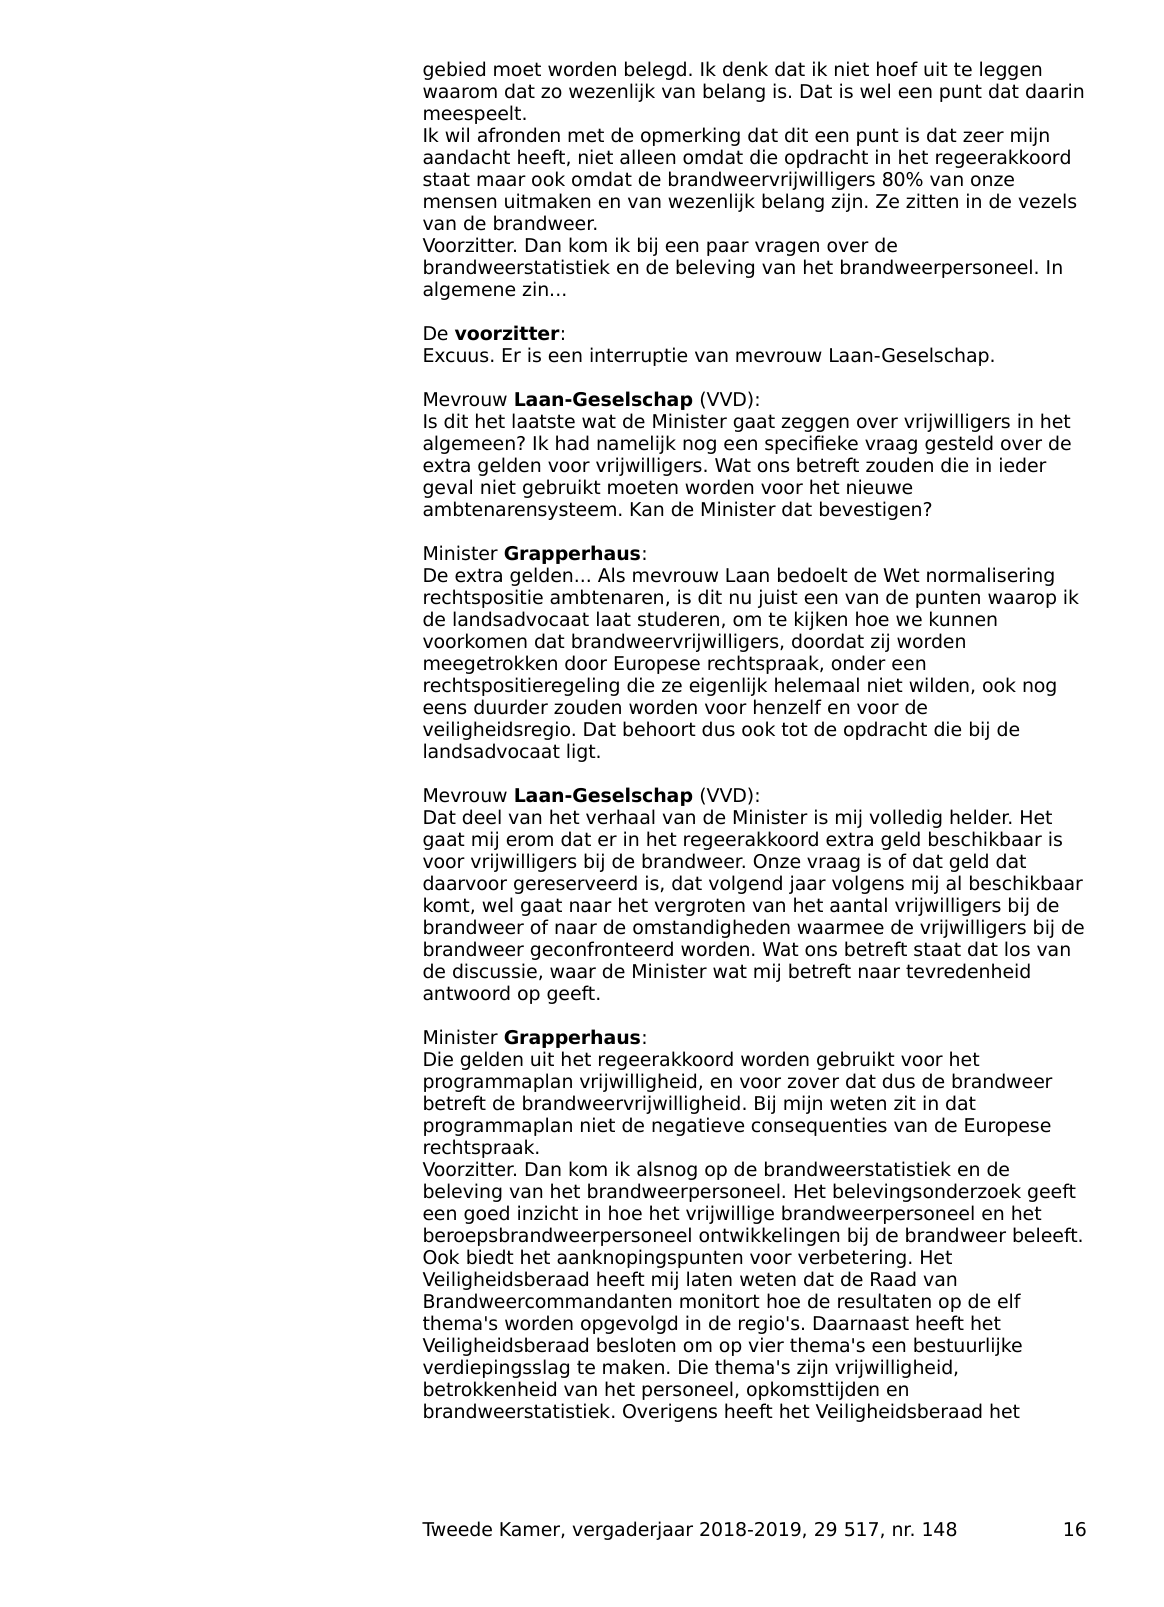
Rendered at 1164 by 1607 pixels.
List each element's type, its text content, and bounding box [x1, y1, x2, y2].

text De extra gelden... Als mevrouw Laan bedoelt de Wet normalisering rechtspositie ambtenaren, is dit nu juist een van de punten waarop ik de landsadvocaat laat studeren, om te kijken hoe we kunnen voorkomen dat brandweervrijwilligers, doordat zij worden meegetrokken door Europese rechtspraak, onder een rechtspositieregeling die ze eigenlijk helemaal niet wilden, ook nog eens duurder zouden worden voor henzelf en voor de veiligheidsregio. Dat behoort dus ook tot de opdracht die bij de landsadvocaat ligt. [422, 565, 1087, 763]
text Dat deel van het verhaal van de Minister is mij volledig helder. Het gaat mij erom dat er in het regeerakkoord extra geld beschikbaar is voor vrijwilligers bij de brandweer. Onze vraag is of dat geld dat daarvoor gereserveerd is, dat volgend jaar volgens mij al beschikbaar komt, wel gaat naar het vergroten van het aantal vrijwilligers bij de brandweer of naar de omstandigheden waarmee de vrijwilligers bij de brandweer geconfronteerd worden. Wat ons betreft staat dat los van de discussie, waar de Minister wat mij betreft naar tevredenheid antwoord op geeft. [422, 807, 1087, 1005]
text Voorzitter. Dan kom ik alsnog op de brandweerstatistiek en de beleving van het brandweerpersoneel. Het belevingsonderzoek geeft een goed inzicht in hoe het vrijwillige brandweerpersoneel en het beroepsbrandweerpersoneel ontwikkelingen bij de brandweer beleeft. Ook biedt het aanknopingspunten voor verbetering. Het Veiligheidsberaad heeft mij laten weten dat de Raad van Brandweercommandanten monitort hoe de resultaten op de elf thema's worden opgevolgd in de regio's. Daarnaast heeft het Veiligheidsberaad besloten om op vier thema's een bestuurlijke verdiepingsslag te maken. Die thema's zijn vrijwilligheid, betrokkenheid van het personeel, opkomsttijden en brandweerstatistiek. Overigens heeft het Veiligheidsberaad het [422, 1159, 1087, 1423]
text gebied moet worden belegd. Ik denk dat ik niet hoef uit te leggen waarom dat zo wezenlijk van belang is. Dat is wel een punt dat daarin meespeelt. [422, 59, 1087, 125]
text Minister Grapperhaus: [422, 1027, 1087, 1049]
text Is dit het laatste wat de Minister gaat zeggen over vrijwilligers in het algemeen? Ik had namelijk nog een specifieke vraag gesteld over de extra gelden voor vrijwilligers. Wat ons betreft zouden die in ieder geval niet gebruikt moeten worden voor het nieuwe ambtenarensysteem. Kan de Minister dat bevestigen? [422, 411, 1087, 521]
text Mevrouw Laan-Geselschap (VVD): [422, 389, 1087, 411]
text Mevrouw Laan-Geselschap (VVD): [422, 785, 1087, 807]
text Die gelden uit het regeerakkoord worden gebruikt voor het programmaplan vrijwilligheid, en voor zover dat dus de brandweer betreft de brandweervrijwilligheid. Bij mijn weten zit in dat programmaplan niet de negatieve consequenties van de Europese rechtspraak. [422, 1049, 1087, 1159]
text Ik wil afronden met de opmerking dat dit een punt is dat zeer mijn aandacht heeft, niet alleen omdat die opdracht in het regeerakkoord staat maar ook omdat de brandweervrijwilligers 80% van onze mensen uitmaken en van wezenlijk belang zijn. Ze zitten in de vezels van de brandweer. [422, 125, 1087, 235]
text Excuus. Er is een interruptie van mevrouw Laan-Geselschap. [422, 345, 1087, 367]
text De voorzitter: [422, 323, 1087, 345]
text Minister Grapperhaus: [422, 543, 1087, 565]
text Voorzitter. Dan kom ik bij een paar vragen over de brandweerstatistiek en de beleving van het brandweerpersoneel. In algemene zin... [422, 235, 1087, 301]
